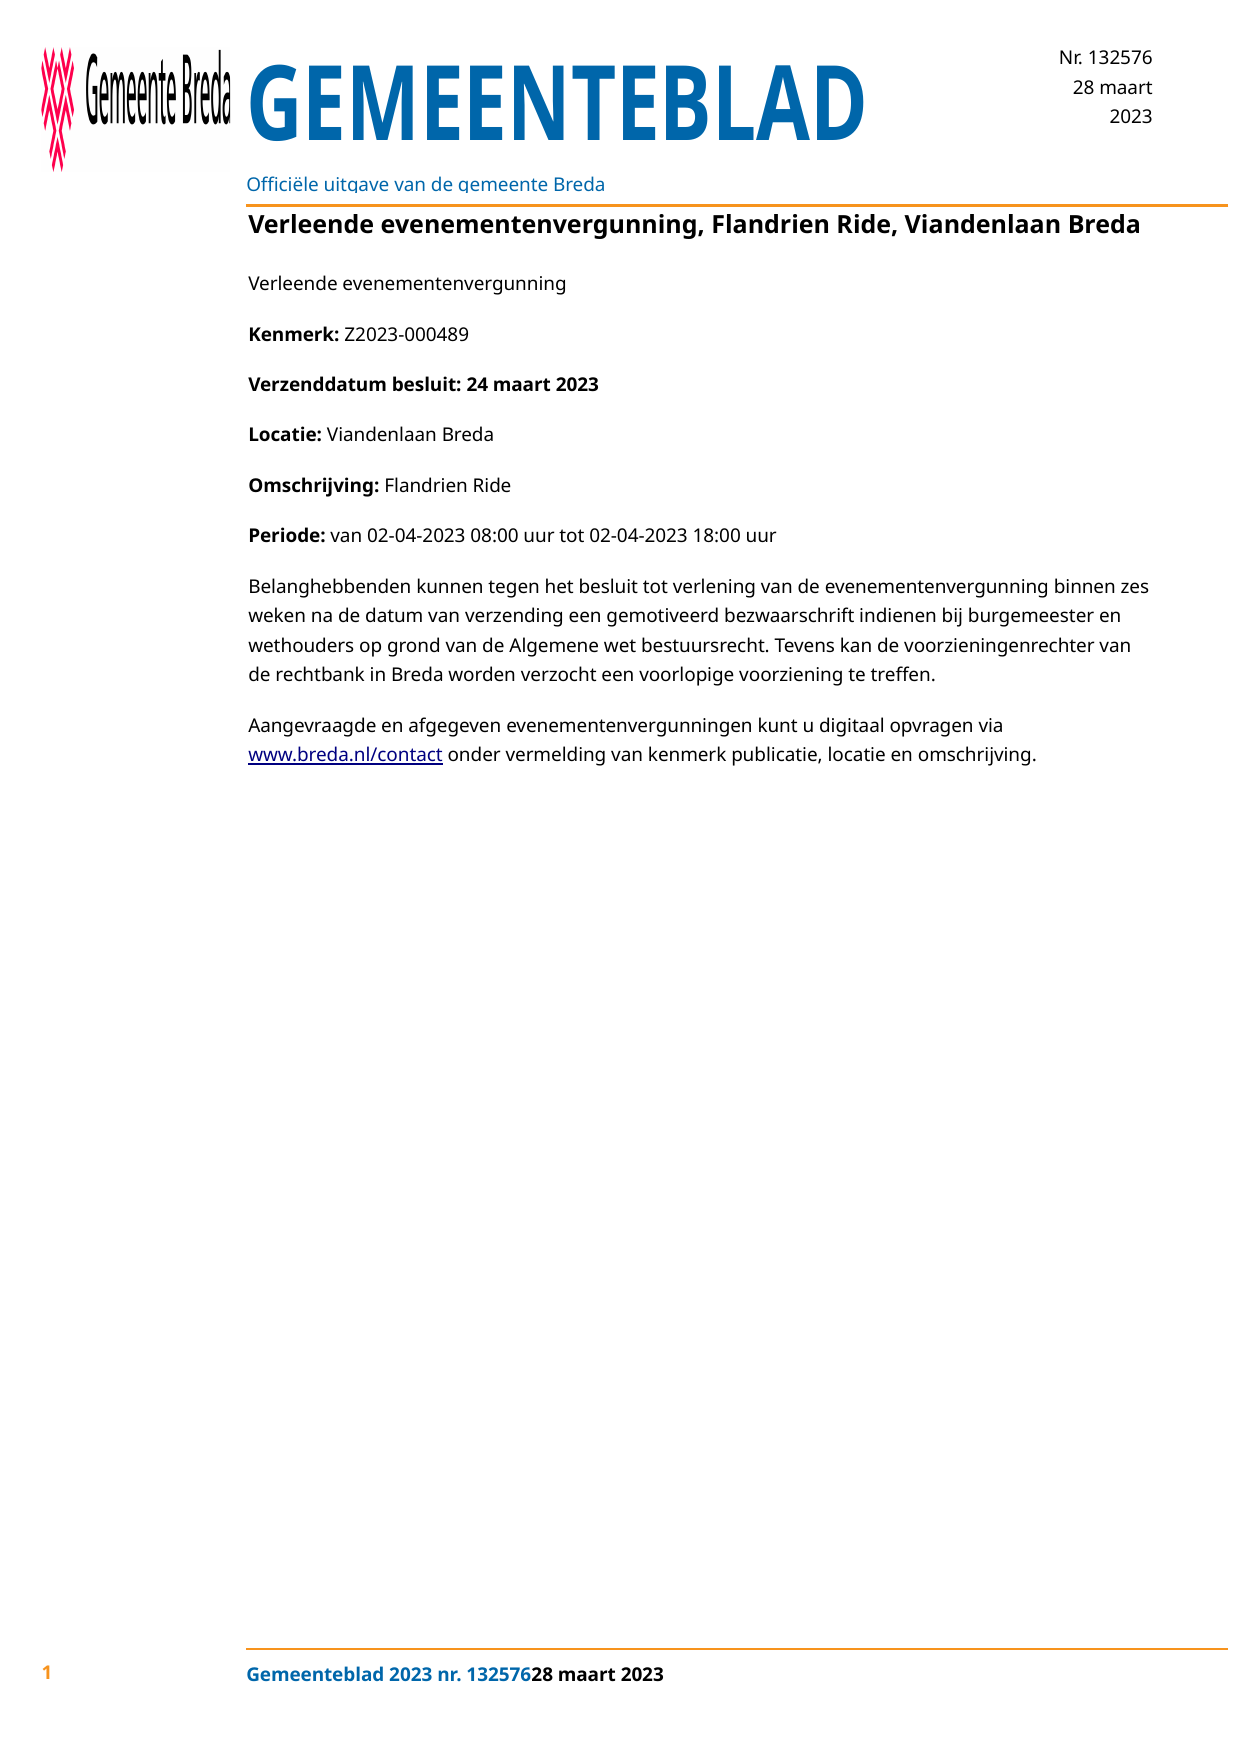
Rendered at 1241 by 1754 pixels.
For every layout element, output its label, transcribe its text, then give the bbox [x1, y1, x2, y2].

text Omschrijving: Flandrien Ride [248, 472, 1152, 498]
text Verleende evenementenvergunning, Flandrien Ride, Viandenlaan Breda [248, 207, 1152, 241]
text Belanghebbenden kunnen tegen het besluit tot verlening van de evenementenvergunning binnen zes weken na de datum van verzending een gemotiveerd bezwaarschrift indienen bij burgemeester en wethouders op grond van de Algemene wet bestuursrecht. Tevens kan de voorzieningenrechter van de rechtbank in Breda worden verzocht een voorlopige voorziening te treffen. [248, 573, 1152, 687]
text Locatie: Viandenlaan Breda [248, 422, 1152, 447]
text Kenmerk: Z2023-000489 [248, 321, 1152, 346]
picture [41, 47, 231, 172]
text Periode: van 02-04-2023 08:00 uur tot 02-04-2023 18:00 uur [248, 522, 1152, 548]
text Verzenddatum besluit: 24 maart 2023 [248, 371, 1152, 397]
text Aangevraagde en afgegeven evenementenvergunningen kunt u digitaal opvragen via www.breda.nl/contact onder vermelding van kenmerk publicatie, locatie en omschrijving. [248, 712, 1152, 767]
text Verleende evenementenvergunning [248, 270, 1152, 296]
